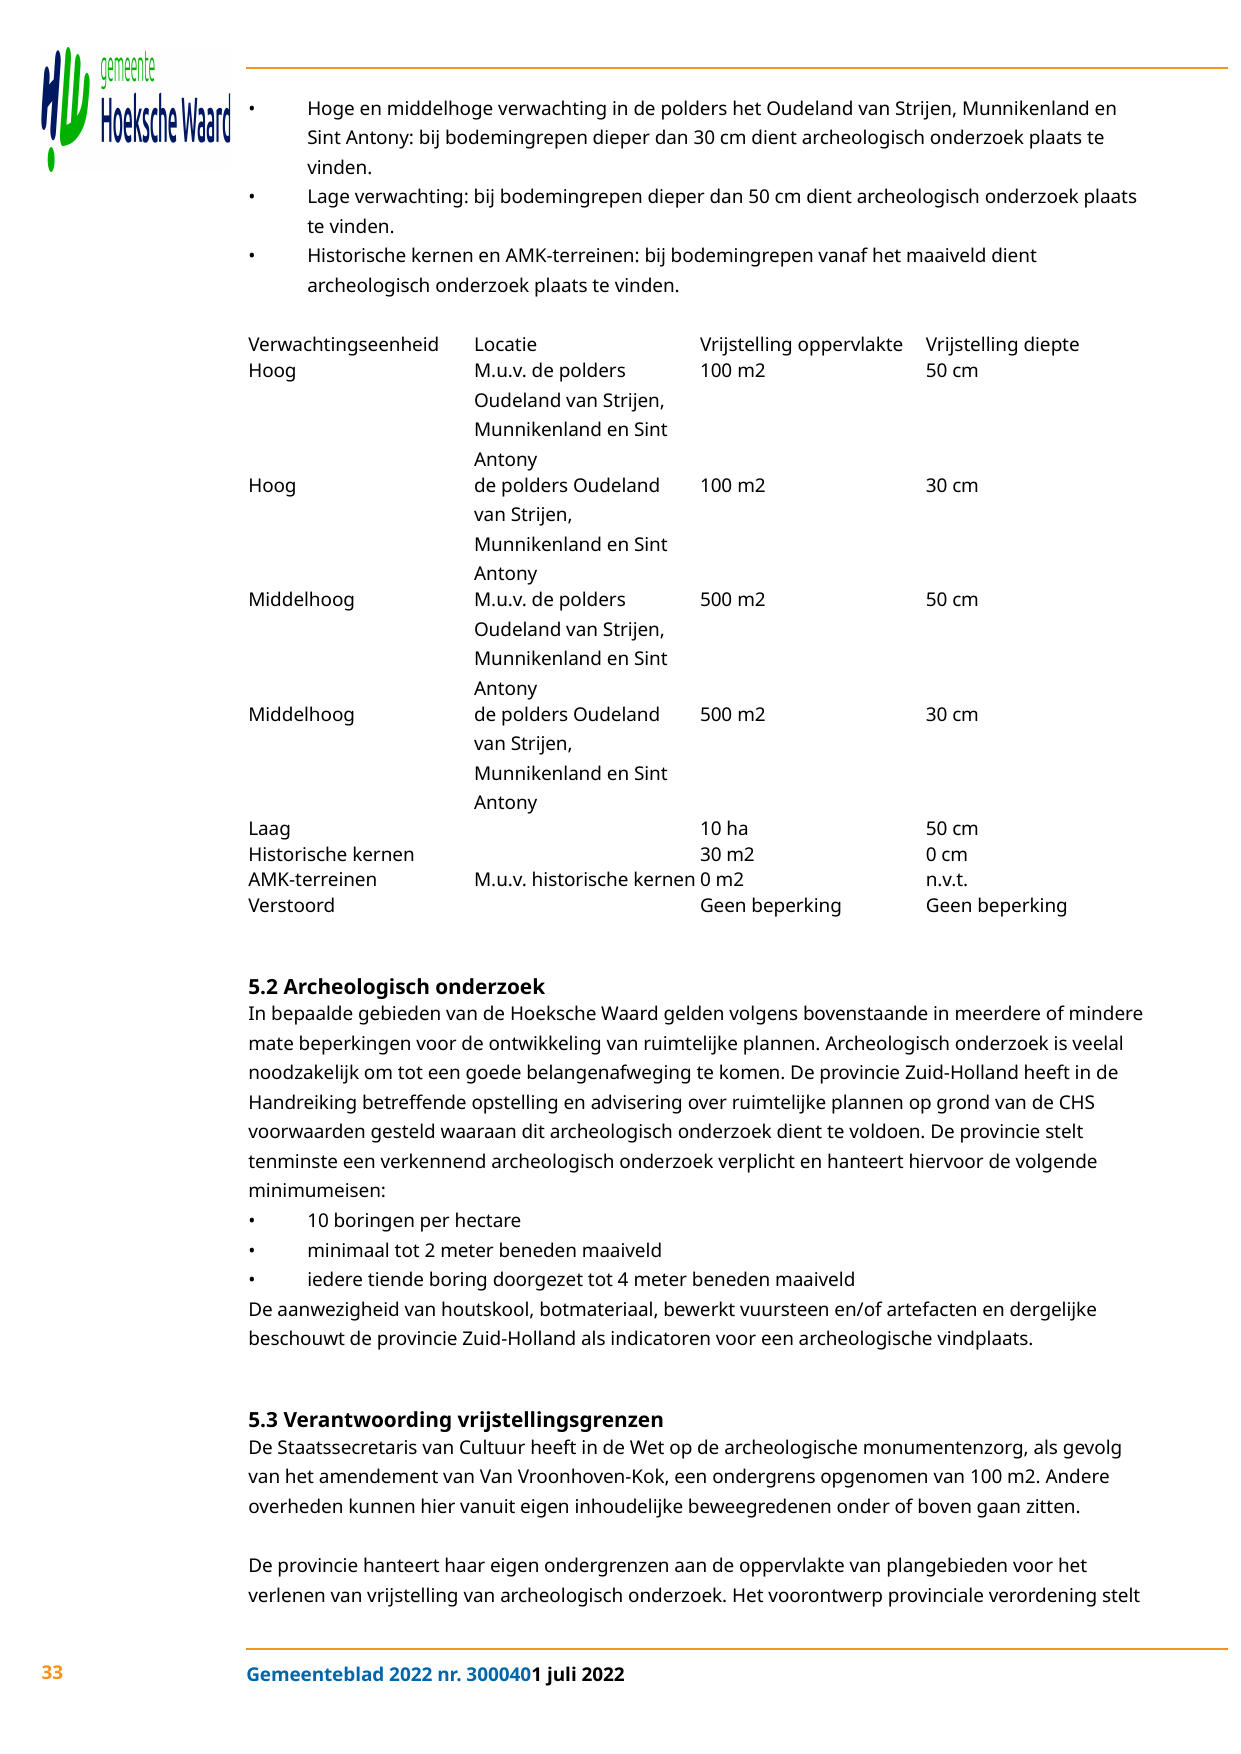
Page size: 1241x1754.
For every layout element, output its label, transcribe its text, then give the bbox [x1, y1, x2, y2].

text De provincie hanteert haar eigen ondergrenzen aan de oppervlakte van plangebieden voor het verlenen van vrijstelling van archeologisch onderzoek. Het voorontwerp provinciale verordening stelt [248, 1552, 1152, 1608]
table_cell Middelhoog [248, 586, 474, 701]
table_cell Historische kernen [248, 841, 474, 867]
table_cell [474, 841, 700, 867]
table_cell de polders Oudeland van Strijen, Munnikenland en Sint Antony [474, 701, 700, 815]
table_cell Verstoord [248, 893, 474, 918]
table_cell M.u.v. historische kernen [474, 867, 700, 892]
table_header Locatie [474, 332, 700, 357]
table_cell 500 m2 [700, 701, 926, 815]
table_cell M.u.v. de polders Oudeland van Strijen, Munnikenland en Sint Antony [474, 586, 700, 701]
text 5.2 Archeologisch onderzoek [248, 972, 1152, 1000]
list Lage verwachting: bij bodemingrepen dieper dan 50 cm dient archeologisch onderzoek plaats te vinden. [248, 183, 1152, 239]
table_cell 30 cm [926, 701, 1152, 815]
table_cell de polders Oudeland van Strijen, Munnikenland en Sint Antony [474, 472, 700, 586]
table_cell 50 cm [926, 815, 1152, 841]
table_header Vrijstelling diepte [926, 332, 1152, 357]
table_cell Geen beperking [926, 893, 1152, 918]
table_cell 30 m2 [700, 841, 926, 867]
table_cell Hoog [248, 357, 474, 472]
table_cell M.u.v. de polders Oudeland van Strijen, Munnikenland en Sint Antony [474, 357, 700, 472]
text De Staatssecretaris van Cultuur heeft in de Wet op de archeologische monumentenzorg, als gevolg van het amendement van Van Vroonhoven-Kok, een ondergrens opgenomen van 100 m2. Andere overheden kunnen hier vanuit eigen inhoudelijke beweegredenen onder of boven gaan zitten. [248, 1434, 1152, 1519]
table_cell Geen beperking [700, 893, 926, 918]
table_cell 500 m2 [700, 586, 926, 701]
table_header Vrijstelling oppervlakte [700, 332, 926, 357]
table_header Verwachtingseenheid [248, 332, 474, 357]
table_cell 10 ha [700, 815, 926, 841]
table_cell [474, 815, 700, 841]
table_cell 50 cm [926, 586, 1152, 701]
table_cell 0 m2 [700, 867, 926, 892]
picture [41, 47, 231, 172]
text 5.3 Verantwoording vrijstellingsgrenzen [248, 1406, 1152, 1434]
table_cell 30 cm [926, 472, 1152, 586]
table_cell 50 cm [926, 357, 1152, 472]
table_cell Hoog [248, 472, 474, 586]
list Historische kernen en AMK-terreinen: bij bodemingrepen vanaf het maaiveld dient archeologisch onderzoek plaats te vinden. [248, 243, 1152, 298]
table_cell Laag [248, 815, 474, 841]
text De aanwezigheid van houtskool, botmateriaal, bewerkt vuursteen en/of artefacten en dergelijke beschouwt de provincie Zuid-Holland als indicatoren voor een archeologische vindplaats. [248, 1296, 1152, 1351]
list Hoge en middelhoge verwachting in de polders het Oudeland van Strijen, Munnikenland en Sint Antony: bij bodemingrepen dieper dan 30 cm dient archeologisch onderzoek plaats te vinden. [248, 95, 1152, 180]
list minimaal tot 2 meter beneden maaiveld [248, 1237, 1152, 1263]
table_cell 100 m2 [700, 357, 926, 472]
text In bepaalde gebieden van de Hoeksche Waard gelden volgens bovenstaande in meerdere of mindere mate beperkingen voor de ontwikkeling van ruimtelijke plannen. Archeologisch onderzoek is veelal noodzakelijk om tot een goede belangenafweging te komen. De provincie Zuid-Holland heeft in de Handreiking betreffende opstelling en advisering over ruimtelijke plannen op grond van de CHS voorwaarden gesteld waaraan dit archeologisch onderzoek dient te voldoen. De provincie stelt tenminste een verkennend archeologisch onderzoek verplicht en hanteert hiervoor de volgende minimumeisen: [248, 1000, 1152, 1203]
table_cell 0 cm [926, 841, 1152, 867]
table_cell [474, 893, 700, 918]
list iedere tiende boring doorgezet tot 4 meter beneden maaiveld [248, 1266, 1152, 1292]
list 10 boringen per hectare [248, 1207, 1152, 1233]
table_cell 100 m2 [700, 472, 926, 586]
table_cell n.v.t. [926, 867, 1152, 892]
table_cell AMK-terreinen [248, 867, 474, 892]
table_cell Middelhoog [248, 701, 474, 815]
